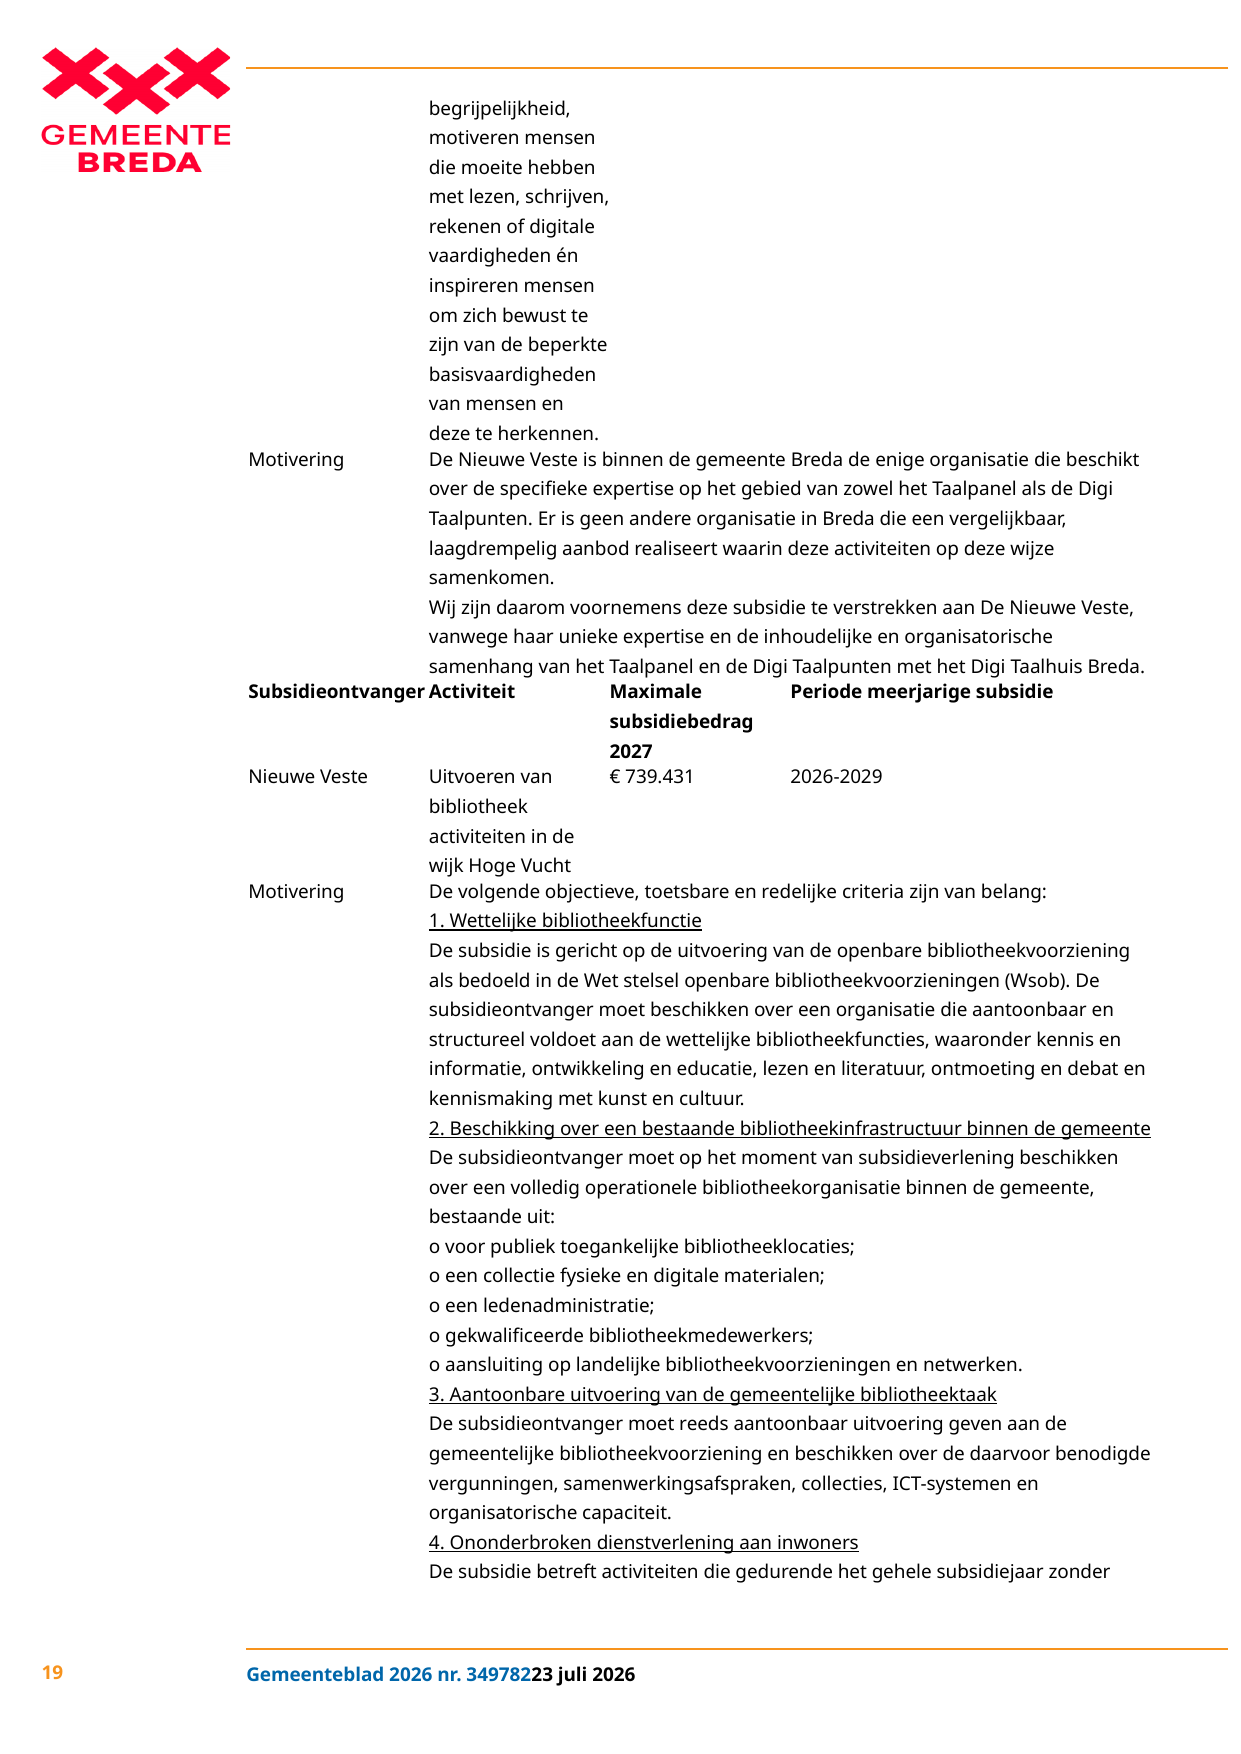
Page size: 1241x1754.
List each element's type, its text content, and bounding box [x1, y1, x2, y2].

table_cell Maximale subsidiebedrag 2027 [609, 679, 790, 764]
table_cell Motivering [248, 446, 429, 679]
table_cell begrijpelijkheid, motiveren mensen die moeite hebben met lezen, schrijven, rekenen of digitale vaardigheden én inspireren mensen om zich bewust te zijn van de beperkte basisvaardigheden van mensen en deze te herkennen. [429, 95, 609, 446]
table_cell [790, 95, 1152, 446]
table_cell Periode meerjarige subsidie [790, 679, 1152, 764]
table_cell Motivering [248, 878, 429, 1584]
table_cell € 739.431 [609, 764, 790, 878]
table_cell De volgende objectieve, toetsbare en redelijke criteria zijn van belang: 1. Wettelijke bibliotheekfunctie De subsidie is gericht op de uitvoering van de openbare bibliotheekvoorziening als bedoeld in de Wet stelsel openbare bibliotheekvoorzieningen (Wsob). De subsidieontvanger moet beschikken over een organisatie die aantoonbaar en structureel voldoet aan de wettelijke bibliotheekfuncties, waaronder kennis en informatie, ontwikkeling en educatie, lezen en literatuur, ontmoeting en debat en kennismaking met kunst en cultuur. 2. Beschikking over een bestaande bibliotheekinfrastructuur binnen de gemeente De subsidieontvanger moet op het moment van subsidieverlening beschikken over een volledig operationele bibliotheekorganisatie binnen de gemeente, bestaande uit: o voor publiek toegankelijke bibliotheeklocaties; o een collectie fysieke en digitale materialen; o een ledenadministratie; o gekwalificeerde bibliotheekmedewerkers; o aansluiting op landelijke bibliotheekvoorzieningen en netwerken. 3. Aantoonbare uitvoering van de gemeentelijke bibliotheektaak De subsidieontvanger moet reeds aantoonbaar uitvoering geven aan de gemeentelijke bibliotheekvoorziening en beschikken over de daarvoor benodigde vergunningen, samenwerkingsafspraken, collecties, ICT-systemen en organisatorische capaciteit. 4. Ononderbroken dienstverlening aan inwoners De subsidie betreft activiteiten die gedurende het gehele subsidiejaar zonder [429, 878, 1152, 1584]
table_cell De Nieuwe Veste is binnen de gemeente Breda de enige organisatie die beschikt over de specifieke expertise op het gebied van zowel het Taalpanel als de Digi Taalpunten. Er is geen andere organisatie in Breda die een vergelijkbaar, laagdrempelig aanbod realiseert waarin deze activiteiten op deze wijze samenkomen. Wij zijn daarom voornemens deze subsidie te verstrekken aan De Nieuwe Veste, vanwege haar unieke expertise en de inhoudelijke en organisatorische samenhang van het Taalpanel en de Digi Taalpunten met het Digi Taalhuis Breda. [429, 446, 1152, 679]
table_cell 2026-2029 [790, 764, 1152, 878]
table_cell [248, 95, 429, 446]
table_cell Activiteit [429, 679, 609, 764]
table_cell Subsidieontvanger [248, 679, 429, 764]
picture [41, 47, 231, 172]
table_cell Uitvoeren van bibliotheek activiteiten in de wijk Hoge Vucht [429, 764, 609, 878]
table_cell Nieuwe Veste [248, 764, 429, 878]
table_cell [609, 95, 790, 446]
